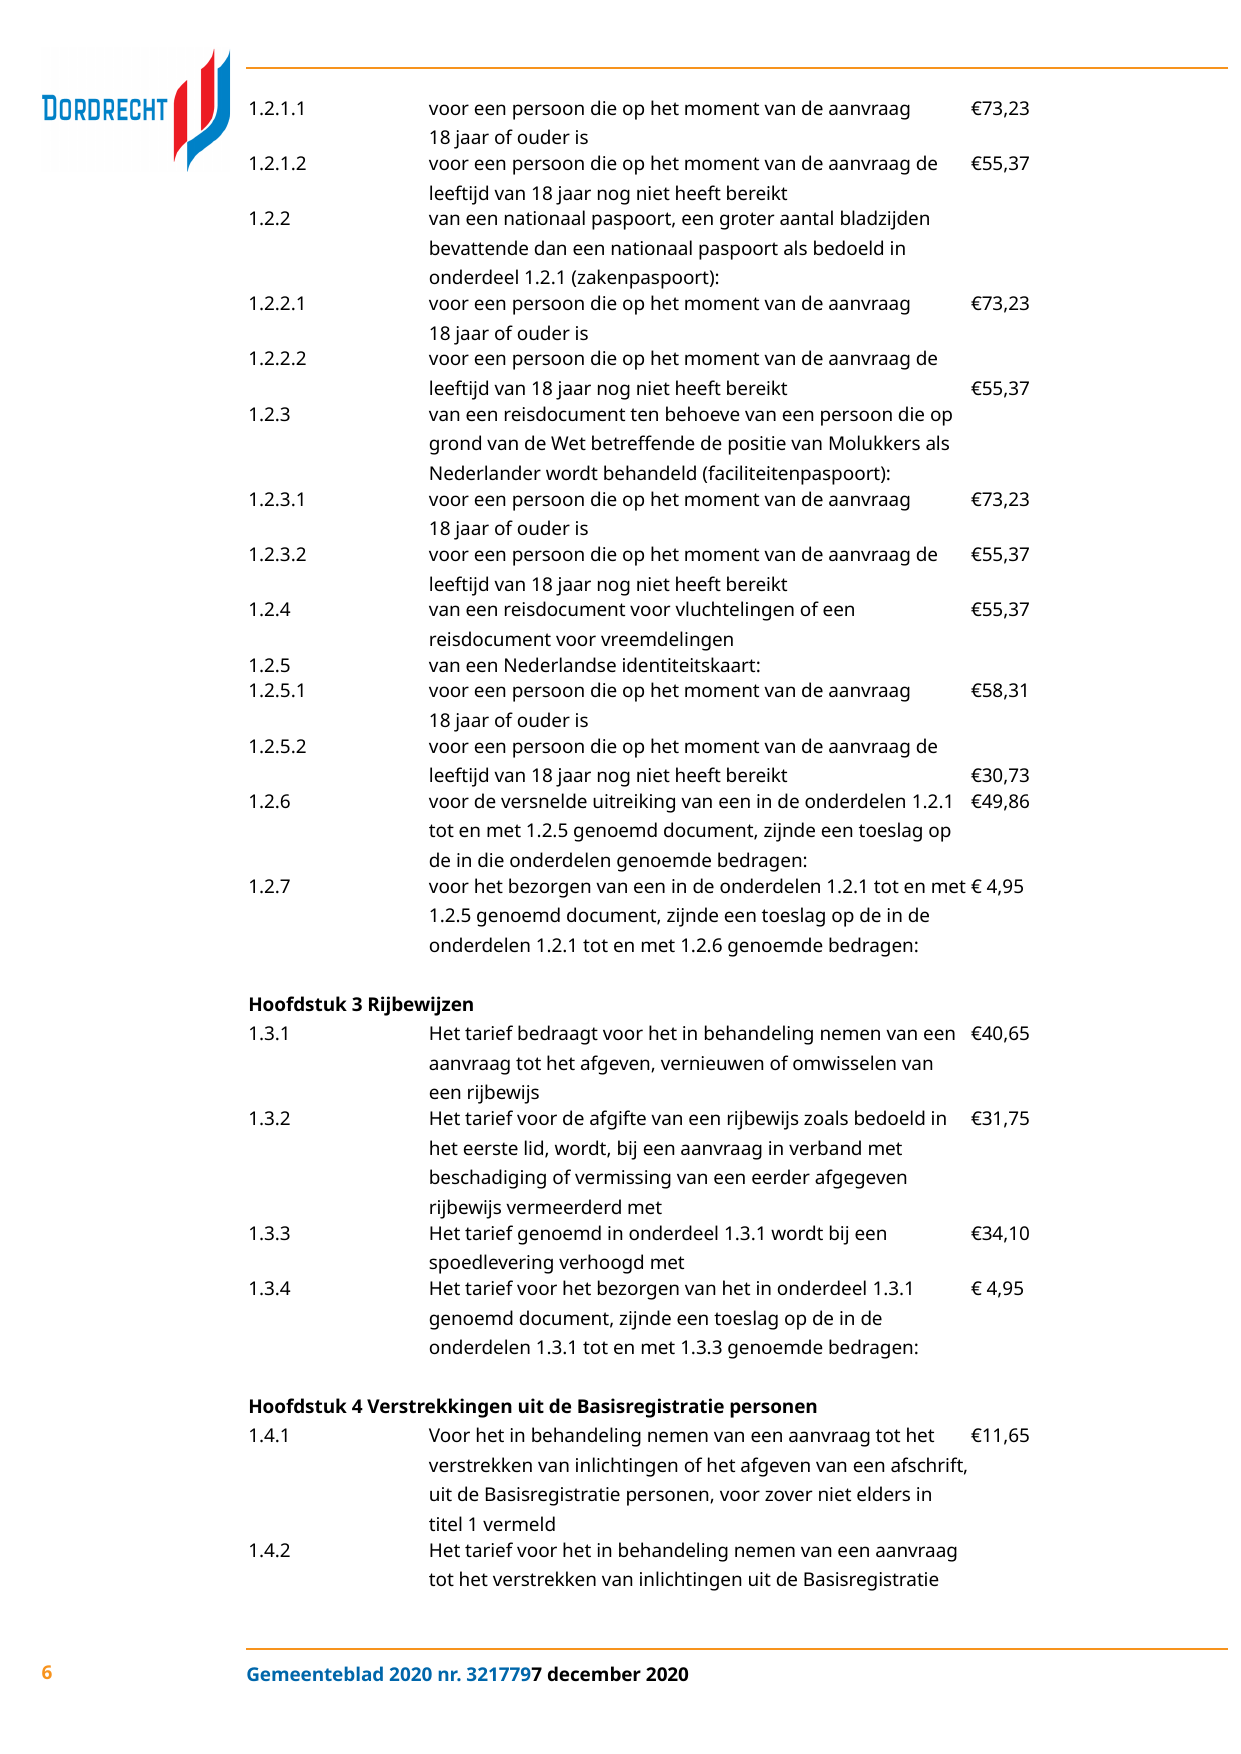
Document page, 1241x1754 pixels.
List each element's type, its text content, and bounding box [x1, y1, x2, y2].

table_cell € 4,95 [971, 1275, 1152, 1360]
text Hoofdstuk 3 Rijbewijzen [248, 991, 1152, 1016]
table_cell van een Nederlandse identiteitskaart: [429, 652, 971, 677]
table_cell voor een persoon die op het moment van de aanvraag 18 jaar of ouder is [429, 678, 971, 733]
table_cell €55,37 [971, 541, 1152, 596]
table_header €40,65 [971, 1020, 1152, 1105]
table_header 1.3.1 [248, 1020, 429, 1105]
table_cell Het tarief voor de afgifte van een rijbewijs zoals bedoeld in het eerste lid, wordt, bij een aanvraag in verband met beschadiging of vermissing van een eerder afgegeven rijbewijs vermeerderd met [429, 1105, 971, 1220]
table_cell € 4,95 [971, 873, 1152, 958]
table_cell [971, 401, 1152, 486]
table_cell 1.2.7 [248, 873, 429, 958]
text Hoofdstuk 4 Verstrekkingen uit de Basisregistratie personen [248, 1393, 1152, 1418]
table_cell 1.2.3 [248, 401, 429, 486]
table_cell voor een persoon die op het moment van de aanvraag de leeftijd van 18 jaar nog niet heeft bereikt [429, 346, 971, 401]
table_cell 1.2.3.1 [248, 486, 429, 541]
table_cell €73,23 [971, 95, 1152, 150]
table_cell voor het bezorgen van een in de onderdelen 1.2.1 tot en met 1.2.5 genoemd document, zijnde een toeslag op de in de onderdelen 1.2.1 tot en met 1.2.6 genoemde bedragen: [429, 873, 971, 958]
table_cell 1.2.4 [248, 596, 429, 652]
table_cell 1.2.2 [248, 205, 429, 290]
table_cell 1.2.1.2 [248, 150, 429, 205]
table_cell voor een persoon die op het moment van de aanvraag de leeftijd van 18 jaar nog niet heeft bereikt [429, 541, 971, 596]
table_cell 1.2.2.1 [248, 290, 429, 346]
table_cell 1.3.4 [248, 1275, 429, 1360]
table_cell €58,31 [971, 678, 1152, 733]
table_cell €31,75 [971, 1105, 1152, 1220]
table_cell Het tarief genoemd in onderdeel 1.3.1 wordt bij een spoedlevering verhoogd met [429, 1220, 971, 1275]
table_cell voor een persoon die op het moment van de aanvraag 18 jaar of ouder is [429, 486, 971, 541]
table_cell €73,23 [971, 290, 1152, 346]
table_cell €49,86 [971, 788, 1152, 873]
table_cell €55,37 [971, 150, 1152, 205]
table_cell 1.2.1.1 [248, 95, 429, 150]
table_cell van een reisdocument voor vluchtelingen of een reisdocument voor vreemdelingen [429, 596, 971, 652]
table_cell [971, 205, 1152, 290]
table_cell 1.2.3.2 [248, 541, 429, 596]
table_cell Het tarief voor het in behandeling nemen van een aanvraag tot het verstrekken van inlichtingen uit de Basisregistratie [429, 1537, 971, 1592]
table_cell [971, 652, 1152, 677]
table_header Voor het in behandeling nemen van een aanvraag tot het verstrekken van inlichtingen of het afgeven van een afschrift, uit de Basisregistratie personen, voor zover niet elders in titel 1 vermeld [429, 1423, 971, 1537]
table_cell 1.3.3 [248, 1220, 429, 1275]
table_cell voor een persoon die op het moment van de aanvraag de leeftijd van 18 jaar nog niet heeft bereikt [429, 150, 971, 205]
table_cell van een reisdocument ten behoeve van een persoon die op grond van de Wet betreffende de positie van Molukkers als Nederlander wordt behandeld (faciliteitenpaspoort): [429, 401, 971, 486]
table_cell Het tarief voor het bezorgen van het in onderdeel 1.3.1 genoemd document, zijnde een toeslag op de in de onderdelen 1.3.1 tot en met 1.3.3 genoemde bedragen: [429, 1275, 971, 1360]
table_cell 1.3.2 [248, 1105, 429, 1220]
table_cell 1.2.2.2 [248, 346, 429, 401]
table_header €11,65 [971, 1423, 1152, 1537]
table_cell €55,37 [971, 346, 1152, 401]
table_cell €73,23 [971, 486, 1152, 541]
table_cell 1.4.2 [248, 1537, 429, 1592]
table_cell €30,73 [971, 733, 1152, 788]
table_cell €55,37 [971, 596, 1152, 652]
table_cell 1.2.6 [248, 788, 429, 873]
picture [41, 47, 231, 172]
table_header Het tarief bedraagt voor het in behandeling nemen van een aanvraag tot het afgeven, vernieuwen of omwisselen van een rijbewijs [429, 1020, 971, 1105]
table_cell [971, 1537, 1152, 1592]
table_cell 1.2.5.1 [248, 678, 429, 733]
table_cell voor een persoon die op het moment van de aanvraag de leeftijd van 18 jaar nog niet heeft bereikt [429, 733, 971, 788]
table_cell 1.2.5.2 [248, 733, 429, 788]
table_cell voor een persoon die op het moment van de aanvraag 18 jaar of ouder is [429, 95, 971, 150]
table_cell voor de versnelde uitreiking van een in de onderdelen 1.2.1 tot en met 1.2.5 genoemd document, zijnde een toeslag op de in die onderdelen genoemde bedragen: [429, 788, 971, 873]
table_header 1.4.1 [248, 1423, 429, 1537]
table_cell voor een persoon die op het moment van de aanvraag 18 jaar of ouder is [429, 290, 971, 346]
table_cell 1.2.5 [248, 652, 429, 677]
table_cell €34,10 [971, 1220, 1152, 1275]
table_cell van een nationaal paspoort, een groter aantal bladzijden bevattende dan een nationaal paspoort als bedoeld in onderdeel 1.2.1 (zakenpaspoort): [429, 205, 971, 290]
